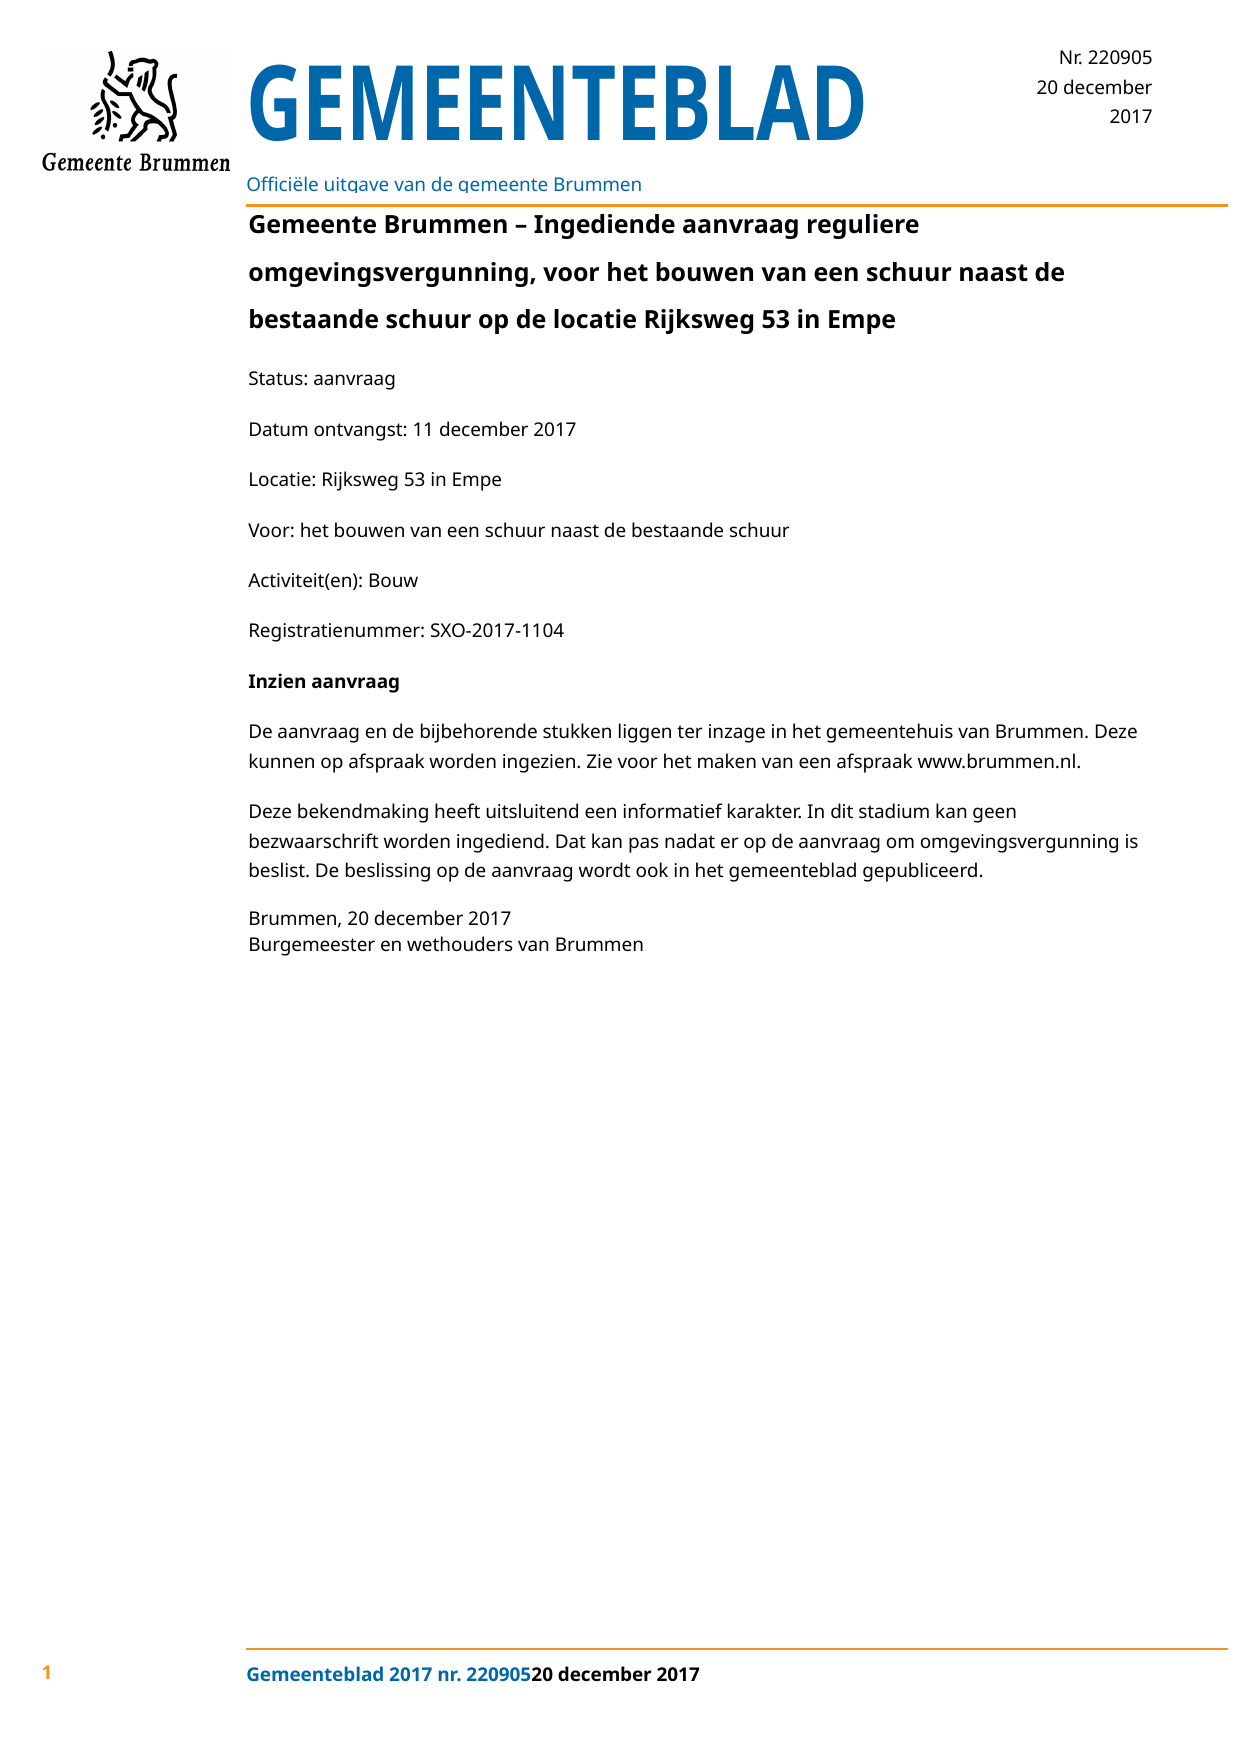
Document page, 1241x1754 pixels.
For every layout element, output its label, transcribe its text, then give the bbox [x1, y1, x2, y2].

text Activiteit(en): Bouw [248, 567, 1152, 593]
text De aanvraag en de bijbehorende stukken liggen ter inzage in het gemeentehuis van Brummen. Deze kunnen op afspraak worden ingezien. Zie voor het maken van een afspraak www.brummen.nl. [248, 718, 1152, 774]
text Brummen, 20 december 2017 [248, 905, 1152, 931]
text Status: aanvraag [248, 366, 1152, 391]
text Voor: het bouwen van een schuur naast de bestaande schuur [248, 517, 1152, 542]
picture [41, 47, 231, 172]
text Registratienummer: SXO-2017-1104 [248, 618, 1152, 643]
text Gemeente Brummen – Ingediende aanvraag reguliere omgevingsvergunning, voor het bouwen van een schuur naast de bestaande schuur op de locatie Rijksweg 53 in Empe [248, 207, 1152, 336]
text Burgemeester en wethouders van Brummen [248, 931, 1152, 957]
text Datum ontvangst: 11 december 2017 [248, 416, 1152, 442]
text Inzien aanvraag [248, 668, 1152, 694]
text Locatie: Rijksweg 53 in Empe [248, 466, 1152, 492]
text Deze bekendmaking heeft uitsluitend een informatief karakter. In dit stadium kan geen bezwaarschrift worden ingediend. Dat kan pas nadat er op de aanvraag om omgevingsvergunning is beslist. De beslissing op de aanvraag wordt ook in het gemeenteblad gepubliceerd. [248, 798, 1152, 883]
